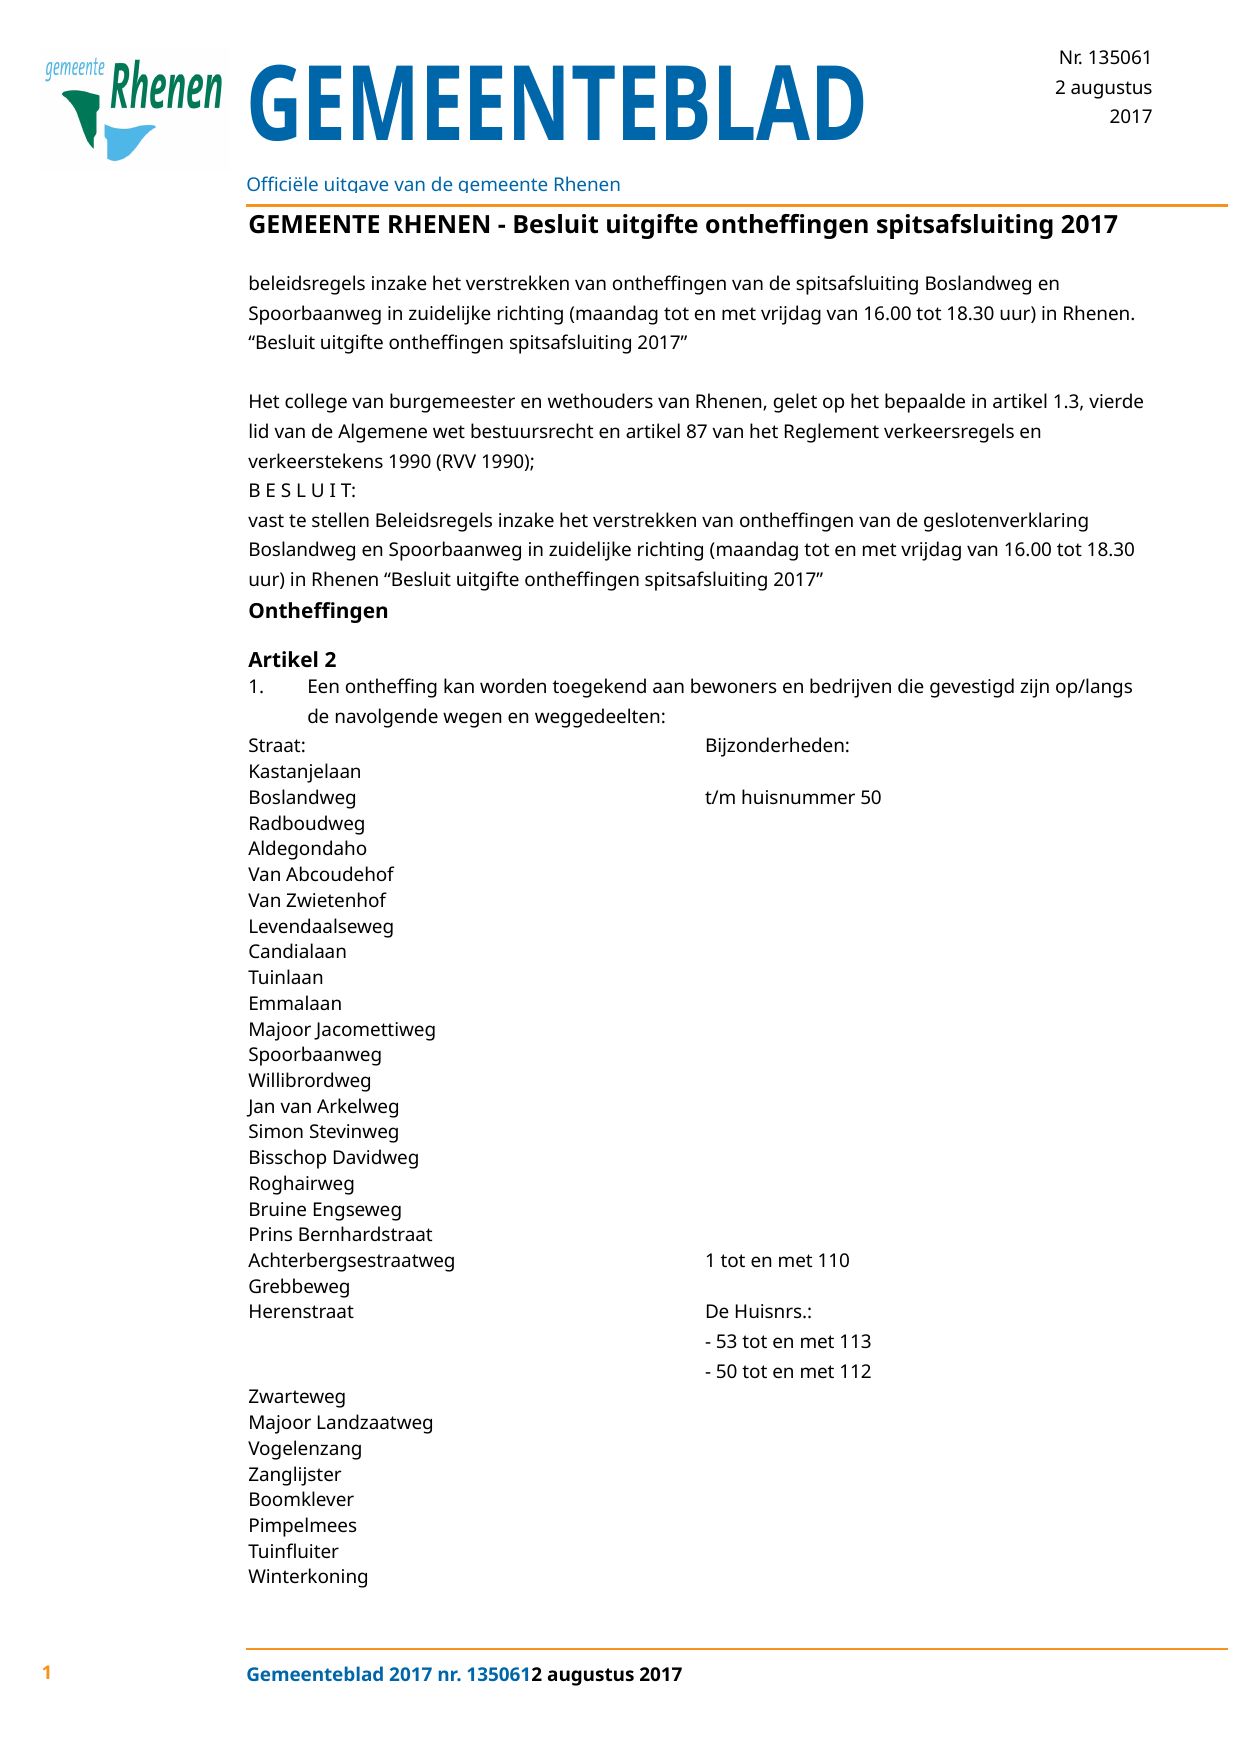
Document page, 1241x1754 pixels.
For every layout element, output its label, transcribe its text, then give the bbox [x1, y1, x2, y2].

table_cell [705, 861, 1152, 887]
table_cell Spoorbaanweg [248, 1041, 705, 1067]
table_cell Grebbeweg [248, 1273, 705, 1299]
table_cell Levendaalseweg [248, 913, 705, 938]
table_cell Boslandweg [248, 784, 705, 810]
table_cell [705, 1222, 1152, 1247]
table_cell [705, 836, 1152, 861]
table_cell [705, 1093, 1152, 1119]
table_cell [705, 1512, 1152, 1538]
table_cell Pimpelmees [248, 1512, 705, 1538]
table_cell [705, 1119, 1152, 1144]
table_cell Simon Stevinweg [248, 1119, 705, 1144]
table_cell [705, 1384, 1152, 1409]
table_cell [705, 1564, 1152, 1589]
table_cell Boomklever [248, 1487, 705, 1512]
table_cell Majoor Jacomettiweg [248, 1016, 705, 1041]
table_cell Willibrordweg [248, 1067, 705, 1093]
text beleidsregels inzake het verstrekken van ontheffingen van de spitsafsluiting Boslandweg en Spoorbaanweg in zuidelijke richting (maandag tot en met vrijdag van 16.00 tot 18.30 uur) in Rhenen. “Besluit uitgifte ontheffingen spitsafsluiting 2017” [248, 270, 1152, 355]
table_cell Jan van Arkelweg [248, 1093, 705, 1119]
table_cell [705, 1538, 1152, 1564]
table_cell Van Zwietenhof [248, 887, 705, 913]
table_cell Emmalaan [248, 990, 705, 1016]
table_cell Van Abcoudehof [248, 861, 705, 887]
table_cell [705, 1461, 1152, 1487]
table_cell [705, 939, 1152, 964]
picture [41, 47, 231, 172]
table_cell Bruine Engseweg [248, 1196, 705, 1222]
table_cell Vogelenzang [248, 1435, 705, 1461]
table_cell Zwarteweg [248, 1384, 705, 1409]
table_cell t/m huisnummer 50 [705, 784, 1152, 810]
table_cell Zanglijster [248, 1461, 705, 1487]
table_cell Kastanjelaan [248, 759, 705, 784]
table_cell [705, 990, 1152, 1016]
table_cell [705, 1273, 1152, 1299]
table_cell Prins Bernhardstraat [248, 1222, 705, 1247]
table_cell [705, 1409, 1152, 1435]
text vast te stellen Beleidsregels inzake het verstrekken van ontheffingen van de geslotenverklaring Boslandweg en Spoorbaanweg in zuidelijke richting (maandag tot en met vrijdag van 16.00 tot 18.30 uur) in Rhenen “Besluit uitgifte ontheffingen spitsafsluiting 2017” [248, 507, 1152, 592]
table_cell Roghairweg [248, 1170, 705, 1196]
table_cell [705, 1041, 1152, 1067]
table_cell [705, 1016, 1152, 1041]
table_cell Achterbergsestraatweg [248, 1247, 705, 1273]
table_cell [705, 1067, 1152, 1093]
table_cell Radboudweg [248, 810, 705, 836]
table_cell Tuinlaan [248, 964, 705, 990]
text Het college van burgemeester en wethouders van Rhenen, gelet op het bepaalde in artikel 1.3, vierde lid van de Algemene wet bestuursrecht en artikel 87 van het Reglement verkeersregels en verkeerstekens 1990 (RVV 1990); [248, 389, 1152, 473]
table_cell [705, 1196, 1152, 1222]
table_cell 1 tot en met 110 [705, 1247, 1152, 1273]
table_cell [705, 759, 1152, 784]
table_cell Bisschop Davidweg [248, 1144, 705, 1170]
table_cell [705, 1144, 1152, 1170]
table_cell [705, 887, 1152, 913]
table_cell [705, 1487, 1152, 1512]
table_cell Aldegondaho [248, 836, 705, 861]
table_cell De Huisnrs.: - 53 tot en met 113 - 50 tot en met 112 [705, 1299, 1152, 1384]
text Ontheffingen [248, 596, 1152, 624]
list Een ontheffing kan worden toegekend aan bewoners en bedrijven die gevestigd zijn op/langs de navolgende wegen en weggedeelten: [248, 673, 1152, 729]
table_cell Herenstraat [248, 1299, 705, 1384]
table_header Straat: [248, 733, 705, 758]
table_cell Majoor Landzaatweg [248, 1409, 705, 1435]
table_cell Winterkoning [248, 1564, 705, 1589]
table_cell Tuinfluiter [248, 1538, 705, 1564]
table_cell [705, 913, 1152, 938]
table_cell Candialaan [248, 939, 705, 964]
text Artikel 2 [248, 645, 1152, 673]
text B E S L U I T: [248, 477, 1152, 503]
table_header Bijzonderheden: [705, 733, 1152, 758]
table_cell [705, 964, 1152, 990]
text GEMEENTE RHENEN - Besluit uitgifte ontheffingen spitsafsluiting 2017 [248, 207, 1152, 241]
table_cell [705, 810, 1152, 836]
table_cell [705, 1435, 1152, 1461]
table_cell [705, 1170, 1152, 1196]
